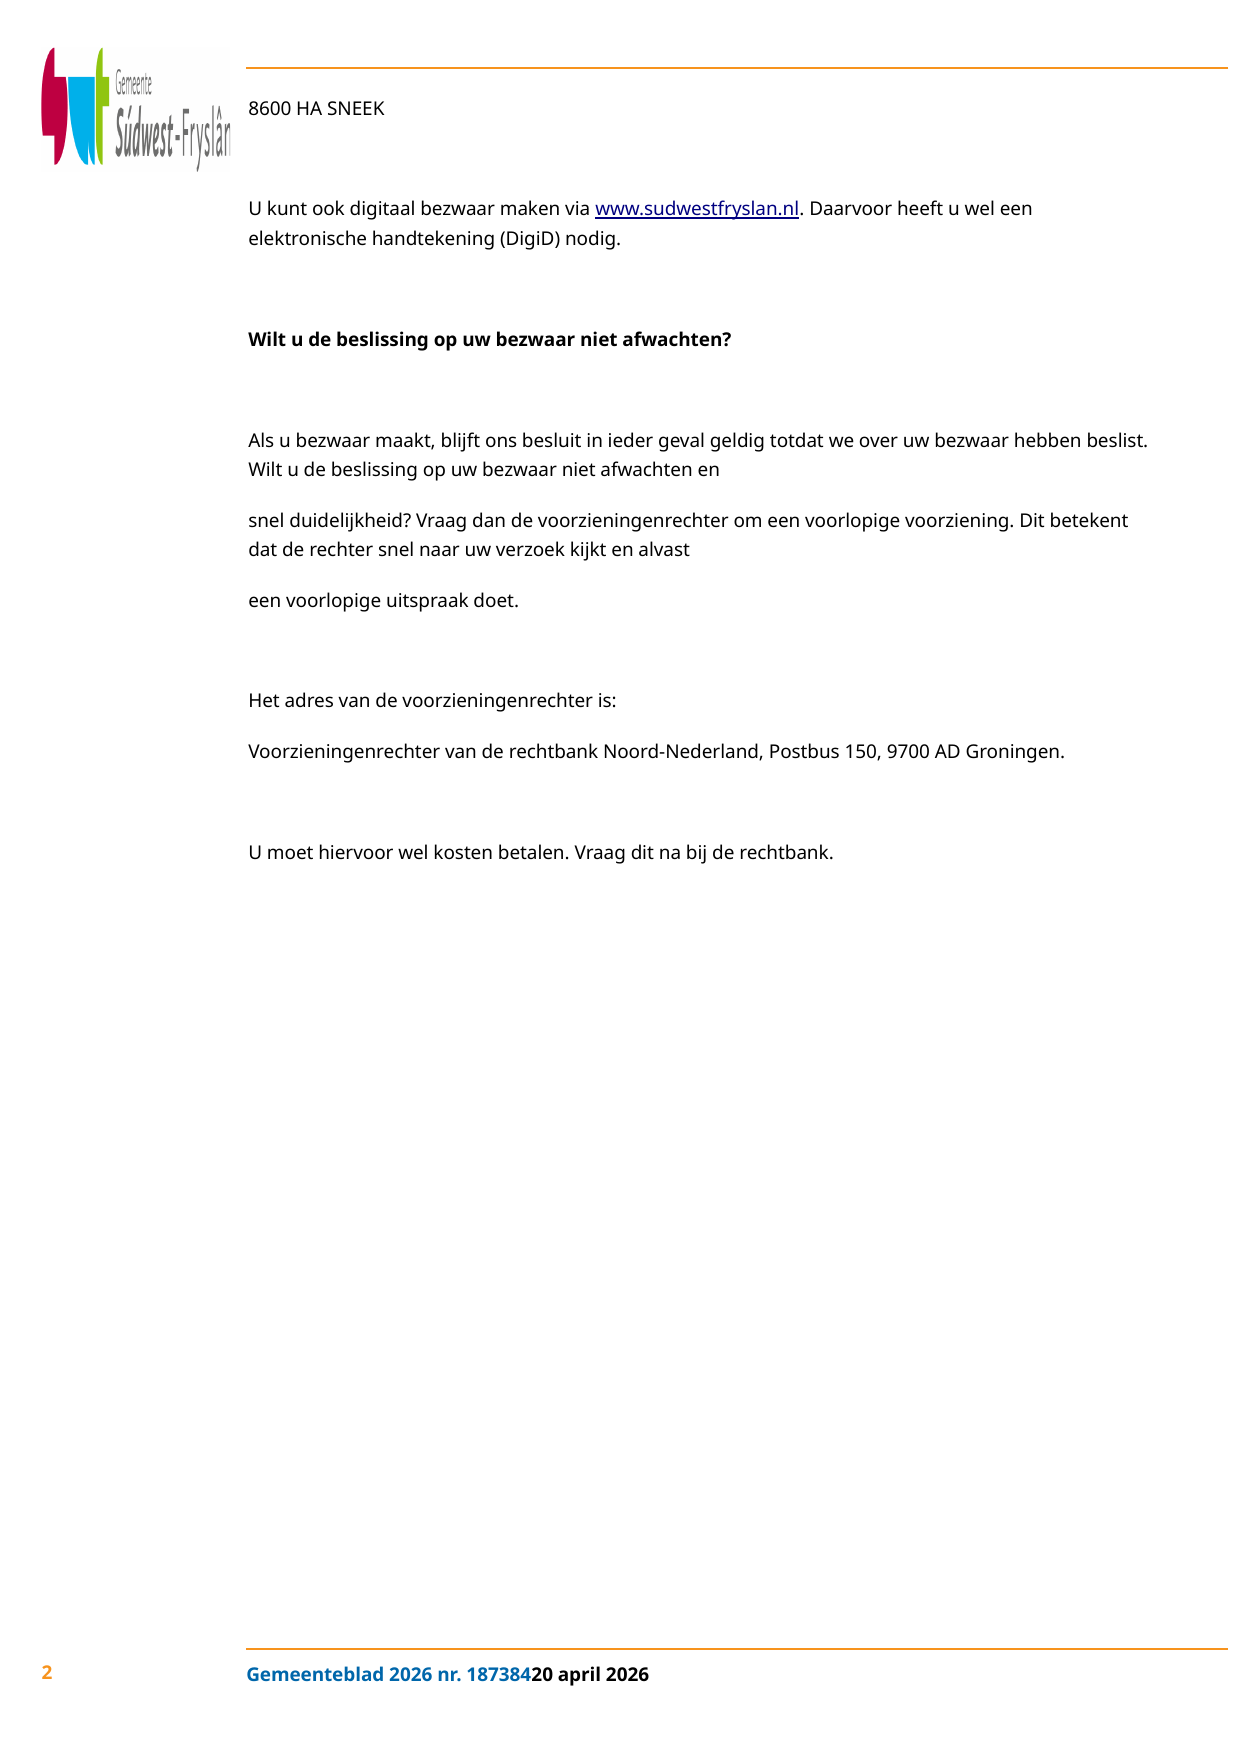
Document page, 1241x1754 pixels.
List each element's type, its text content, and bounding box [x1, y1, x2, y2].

text snel duidelijkheid? Vraag dan de voorzieningenrechter om een voorlopige voorziening. Dit betekent dat de rechter snel naar uw verzoek kijkt en alvast [248, 507, 1152, 562]
text U moet hiervoor wel kosten betalen. Vraag dit na bij de rechtbank. [248, 839, 1152, 865]
text U kunt ook digitaal bezwaar maken via www.sudwestfryslan.nl. Daarvoor heeft u wel een elektronische handtekening (DigiD) nodig. [248, 196, 1152, 251]
picture [41, 47, 231, 172]
text Voorzieningenrechter van de rechtbank Noord-Nederland, Postbus 150, 9700 AD Groningen. [248, 738, 1152, 764]
text Als u bezwaar maakt, blijft ons besluit in ieder geval geldig totdat we over uw bezwaar hebben beslist. Wilt u de beslissing op uw bezwaar niet afwachten en [248, 427, 1152, 482]
text een voorlopige uitspraak doet. [248, 587, 1152, 613]
text Het adres van de voorzieningenrechter is: [248, 688, 1152, 713]
text 8600 HA SNEEK [248, 95, 1152, 121]
text Wilt u de beslissing op uw bezwaar niet afwachten? [248, 326, 1152, 352]
